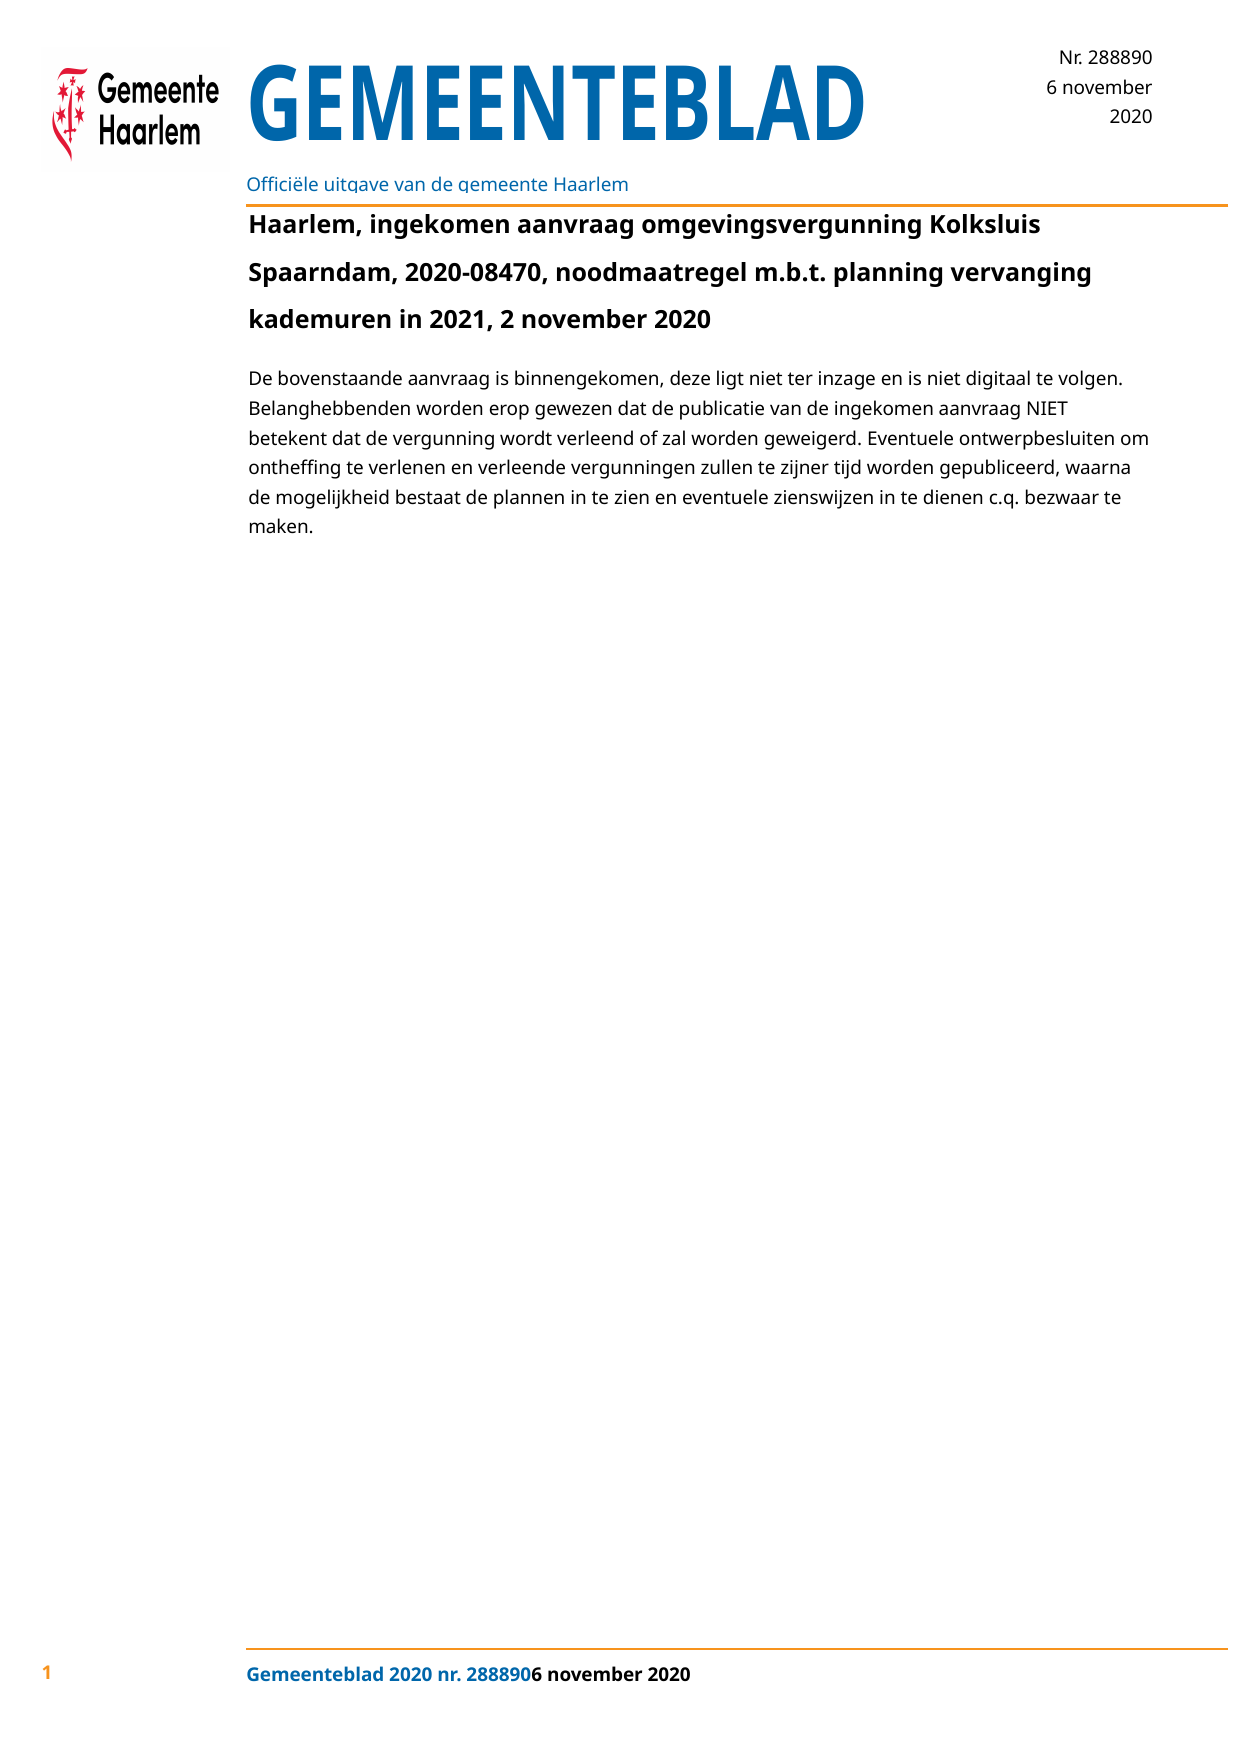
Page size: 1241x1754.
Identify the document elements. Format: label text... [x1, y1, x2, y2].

picture [41, 47, 231, 172]
text De bovenstaande aanvraag is binnengekomen, deze ligt niet ter inzage en is niet digitaal te volgen. Belanghebbenden worden erop gewezen dat de publicatie van de ingekomen aanvraag NIET betekent dat de vergunning wordt verleend of zal worden geweigerd. Eventuele ontwerpbesluiten om ontheffing te verlenen en verleende vergunningen zullen te zijner tijd worden gepubliceerd, waarna de mogelijkheid bestaat de plannen in te zien en eventuele zienswijzen in te dienen c.q. bezwaar te maken. [248, 366, 1152, 539]
text Haarlem, ingekomen aanvraag omgevingsvergunning Kolksluis Spaarndam, 2020-08470, noodmaatregel m.b.t. planning vervanging kademuren in 2021, 2 november 2020 [248, 207, 1152, 336]
